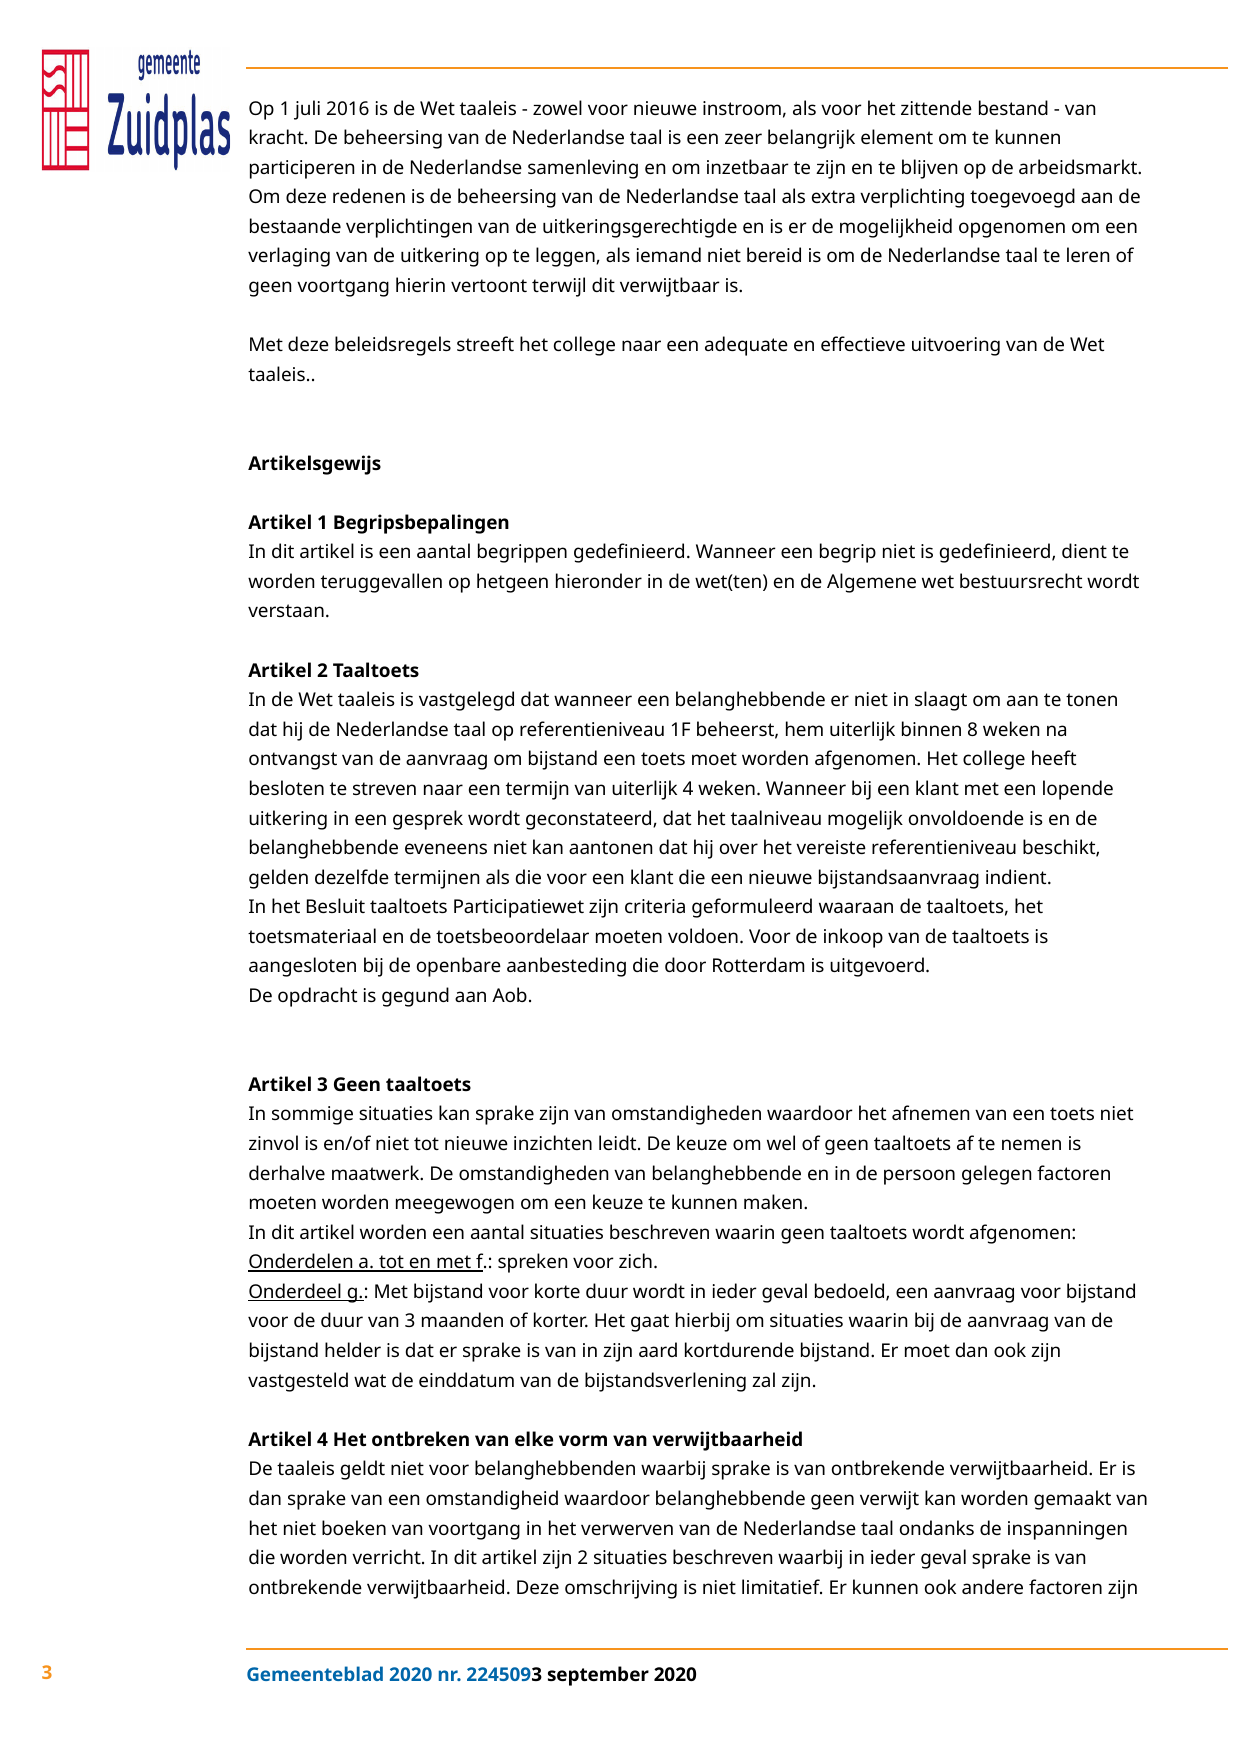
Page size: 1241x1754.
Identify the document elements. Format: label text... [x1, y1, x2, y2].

text De opdracht is gegund aan Aob. [248, 982, 1152, 1008]
text In dit artikel worden een aantal situaties beschreven waarin geen taaltoets wordt afgenomen: [248, 1219, 1152, 1245]
text De taaleis geldt niet voor belanghebbenden waarbij sprake is van ontbrekende verwijtbaarheid. Er is dan sprake van een omstandigheid waardoor belanghebbende geen verwijt kan worden gemaakt van het niet boeken van voortgang in het verwerven van de Nederlandse taal ondanks de inspanningen die worden verricht. In dit artikel zijn 2 situaties beschreven waarbij in ieder geval sprake is van ontbrekende verwijtbaarheid. Deze omschrijving is niet limitatief. Er kunnen ook andere factoren zijn [248, 1456, 1152, 1600]
picture [41, 47, 231, 172]
text In het Besluit taaltoets Participatiewet zijn criteria geformuleerd waaraan de taaltoets, het toetsmateriaal en de toetsbeoordelaar moeten voldoen. Voor de inkoop van de taaltoets is aangesloten bij de openbare aanbesteding die door Rotterdam is uitgevoerd. [248, 893, 1152, 978]
text Artikel 1 Begripsbepalingen [248, 509, 1152, 535]
text In dit artikel is een aantal begrippen gedefinieerd. Wanneer een begrip niet is gedefinieerd, dient te worden teruggevallen op hetgeen hieronder in de wet(ten) en de Algemene wet bestuursrecht wordt verstaan. [248, 538, 1152, 623]
text Op 1 juli 2016 is de Wet taaleis - zowel voor nieuwe instroom, als voor het zittende bestand - van kracht. De beheersing van de Nederlandse taal is een zeer belangrijk element om te kunnen participeren in de Nederlandse samenleving en om inzetbaar te zijn en te blijven op de arbeidsmarkt. Om deze redenen is de beheersing van de Nederlandse taal als extra verplichting toegevoegd aan de bestaande verplichtingen van de uitkeringsgerechtigde en is er de mogelijkheid opgenomen om een verlaging van de uitkering op te leggen, als iemand niet bereid is om de Nederlandse taal te leren of geen voortgang hierin vertoont terwijl dit verwijtbaar is. [248, 95, 1152, 298]
text Artikel 4 Het ontbreken van elke vorm van verwijtbaarheid [248, 1426, 1152, 1452]
text Onderdelen a. tot en met f.: spreken voor zich. [248, 1248, 1152, 1274]
text Onderdeel g.: Met bijstand voor korte duur wordt in ieder geval bedoeld, een aanvraag voor bijstand voor de duur van 3 maanden of korter. Het gaat hierbij om situaties waarin bij de aanvraag van de bijstand helder is dat er sprake is van in zijn aard kortdurende bijstand. Er moet dan ook zijn vastgesteld wat de einddatum van de bijstandsverlening zal zijn. [248, 1278, 1152, 1393]
text Met deze beleidsregels streeft het college naar een adequate en effectieve uitvoering van de Wet taaleis.. [248, 331, 1152, 387]
text In sommige situaties kan sprake zijn van omstandigheden waardoor het afnemen van een toets niet zinvol is en/of niet tot nieuwe inzichten leidt. De keuze om wel of geen taaltoets af te nemen is derhalve maatwerk. De omstandigheden van belanghebbende en in de persoon gelegen factoren moeten worden meegewogen om een keuze te kunnen maken. [248, 1101, 1152, 1215]
text Artikelsgewijs [248, 450, 1152, 476]
text In de Wet taaleis is vastgelegd dat wanneer een belanghebbende er niet in slaagt om aan te tonen dat hij de Nederlandse taal op referentieniveau 1F beheerst, hem uiterlijk binnen 8 weken na ontvangst van de aanvraag om bijstand een toets moet worden afgenomen. Het college heeft besloten te streven naar een termijn van uiterlijk 4 weken. Wanneer bij een klant met een lopende uitkering in een gesprek wordt geconstateerd, dat het taalniveau mogelijk onvoldoende is en de belanghebbende eveneens niet kan aantonen dat hij over het vereiste referentieniveau beschikt, gelden dezelfde termijnen als die voor een klant die een nieuwe bijstandsaanvraag indient. [248, 686, 1152, 890]
text Artikel 3 Geen taaltoets [248, 1071, 1152, 1097]
text Artikel 2 Taaltoets [248, 657, 1152, 683]
